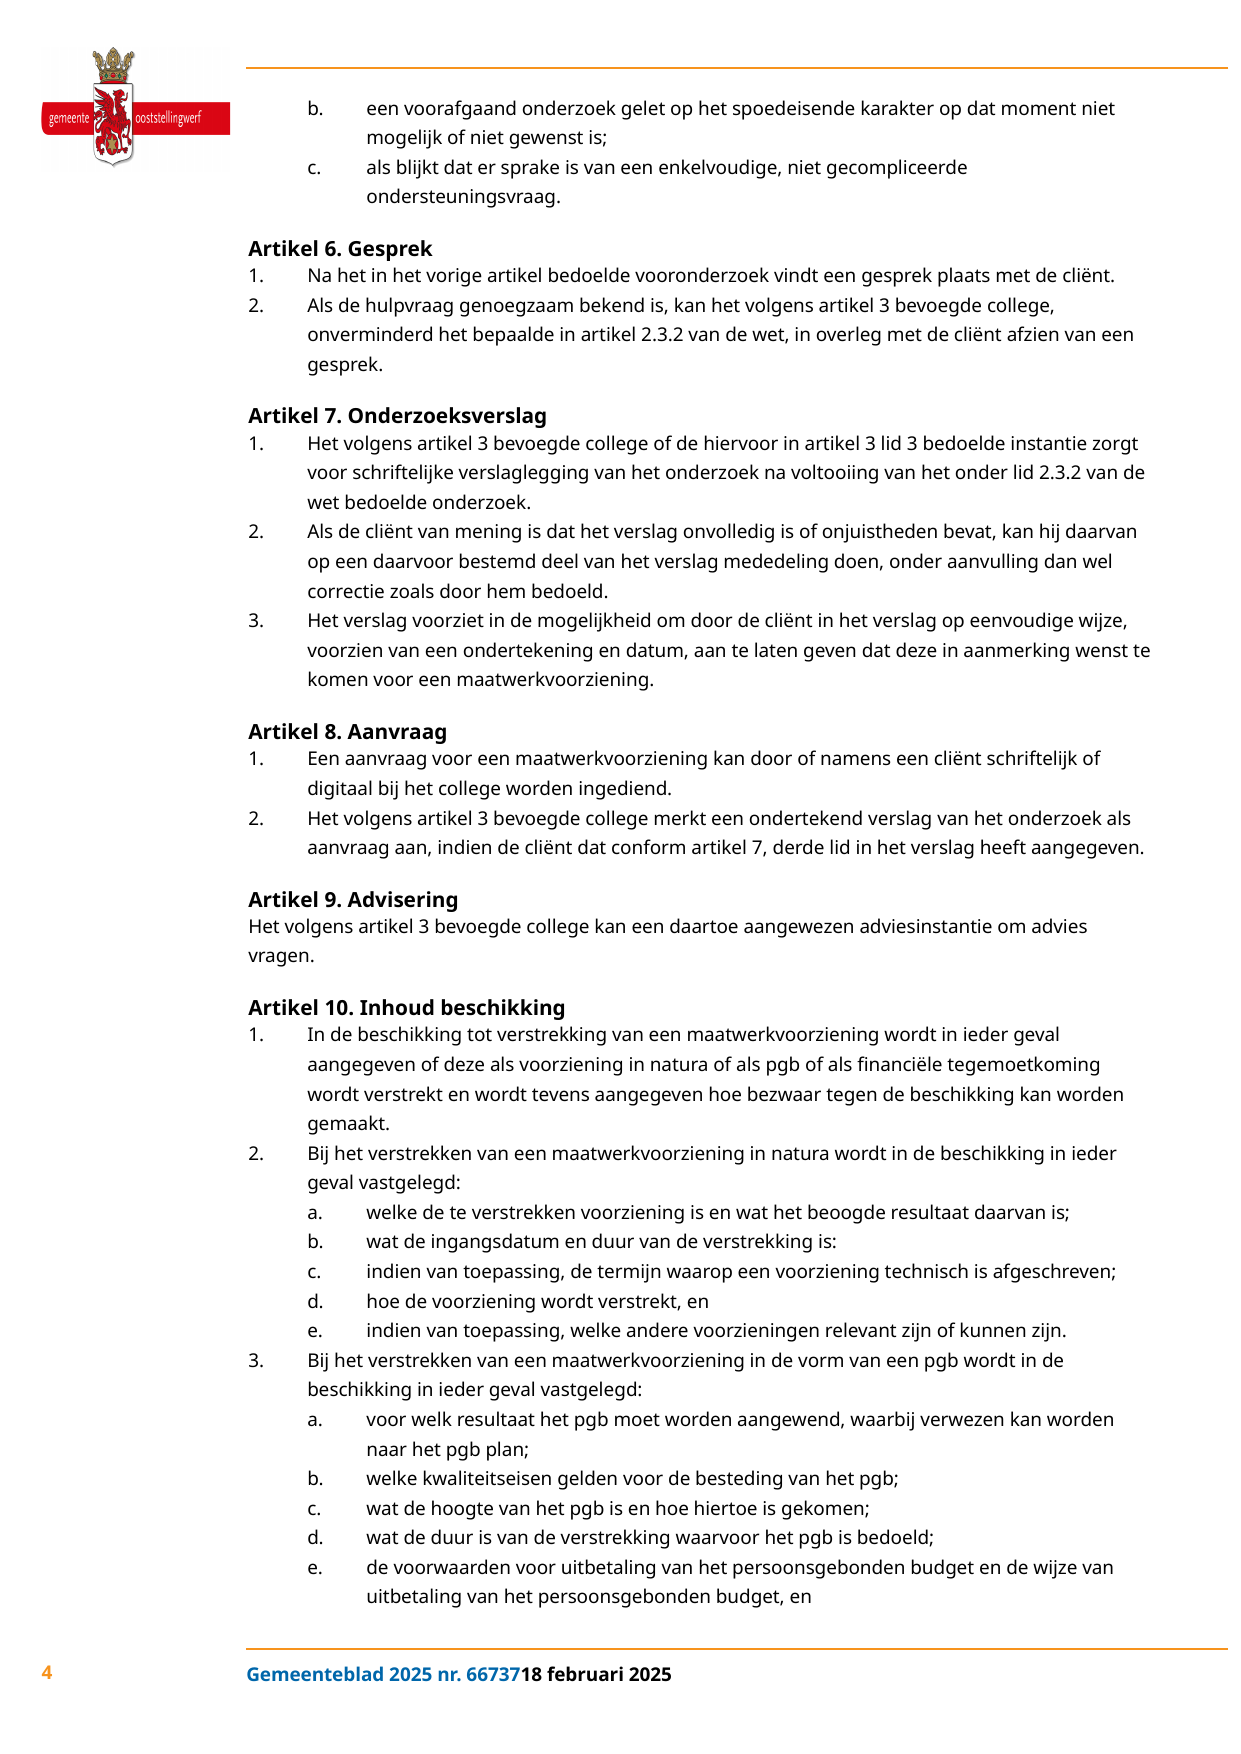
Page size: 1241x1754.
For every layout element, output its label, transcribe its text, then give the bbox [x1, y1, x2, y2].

list Het volgens artikel 3 bevoegde college of de hiervoor in artikel 3 lid 3 bedoelde instantie zorgt voor schriftelijke verslaglegging van het onderzoek na voltooiing van het onder lid 2.3.2 van de wet bedoelde onderzoek. [248, 430, 1152, 515]
text Artikel 10. Inhoud beschikking [248, 993, 1152, 1022]
text Artikel 7. Onderzoeksverslag [248, 402, 1152, 430]
list als blijkt dat er sprake is van een enkelvoudige, niet gecompliceerde ondersteuningsvraag. [307, 154, 1152, 209]
list indien van toepassing, welke andere voorzieningen relevant zijn of kunnen zijn. [307, 1317, 1152, 1343]
picture [41, 47, 231, 172]
list wat de hoogte van het pgb is en hoe hiertoe is gekomen; [307, 1495, 1152, 1521]
list In de beschikking tot verstrekking van een maatwerkvoorziening wordt in ieder geval aangegeven of deze als voorziening in natura of als pgb of als financiële tegemoetkoming wordt verstrekt en wordt tevens aangegeven hoe bezwaar tegen de beschikking kan worden gemaakt. [248, 1022, 1152, 1136]
list hoe de voorziening wordt verstrekt, en [307, 1288, 1152, 1313]
list welke de te verstrekken voorziening is en wat het beoogde resultaat daarvan is; [307, 1199, 1152, 1225]
list Bij het verstrekken van een maatwerkvoorziening in de vorm van een pgb wordt in de beschikking in ieder geval vastgelegd: [248, 1347, 1152, 1402]
list wat de duur is van de verstrekking waarvoor het pgb is bedoeld; [307, 1524, 1152, 1550]
list welke kwaliteitseisen gelden voor de besteding van het pgb; [307, 1465, 1152, 1491]
list Het volgens artikel 3 bevoegde college merkt een ondertekend verslag van het onderzoek als aanvraag aan, indien de cliënt dat conform artikel 7, derde lid in het verslag heeft aangegeven. [248, 805, 1152, 860]
list Bij het verstrekken van een maatwerkvoorziening in natura wordt in de beschikking in ieder geval vastgelegd: [248, 1140, 1152, 1195]
list Het verslag voorziet in de mogelijkheid om door de cliënt in het verslag op eenvoudige wijze, voorzien van een ondertekening en datum, aan te laten geven dat deze in aanmerking wenst te komen voor een maatwerkvoorziening. [248, 607, 1152, 692]
list de voorwaarden voor uitbetaling van het persoonsgebonden budget en de wijze van uitbetaling van het persoonsgebonden budget, en [307, 1554, 1152, 1609]
list Als de cliënt van mening is dat het verslag onvolledig is of onjuistheden bevat, kan hij daarvan op een daarvoor bestemd deel van het verslag mededeling doen, onder aanvulling dan wel correctie zoals door hem bedoeld. [248, 519, 1152, 604]
list een voorafgaand onderzoek gelet op het spoedeisende karakter op dat moment niet mogelijk of niet gewenst is; [307, 95, 1152, 150]
list wat de ingangsdatum en duur van de verstrekking is: [307, 1229, 1152, 1254]
text Artikel 6. Gesprek [248, 234, 1152, 262]
list Een aanvraag voor een maatwerkvoorziening kan door of namens een cliënt schriftelijk of digitaal bij het college worden ingediend. [248, 746, 1152, 801]
list voor welk resultaat het pgb moet worden aangewend, waarbij verwezen kan worden naar het pgb plan; [307, 1406, 1152, 1461]
text Artikel 9. Advisering [248, 885, 1152, 913]
list Als de hulpvraag genoegzaam bekend is, kan het volgens artikel 3 bevoegde college, onverminderd het bepaalde in artikel 2.3.2 van de wet, in overleg met de cliënt afzien van een gesprek. [248, 292, 1152, 377]
text Het volgens artikel 3 bevoegde college kan een daartoe aangewezen adviesinstantie om advies vragen. [248, 913, 1152, 968]
text Artikel 8. Aanvraag [248, 717, 1152, 746]
list indien van toepassing, de termijn waarop een voorziening technisch is afgeschreven; [307, 1258, 1152, 1284]
list Na het in het vorige artikel bedoelde vooronderzoek vindt een gesprek plaats met de cliënt. [248, 262, 1152, 288]
